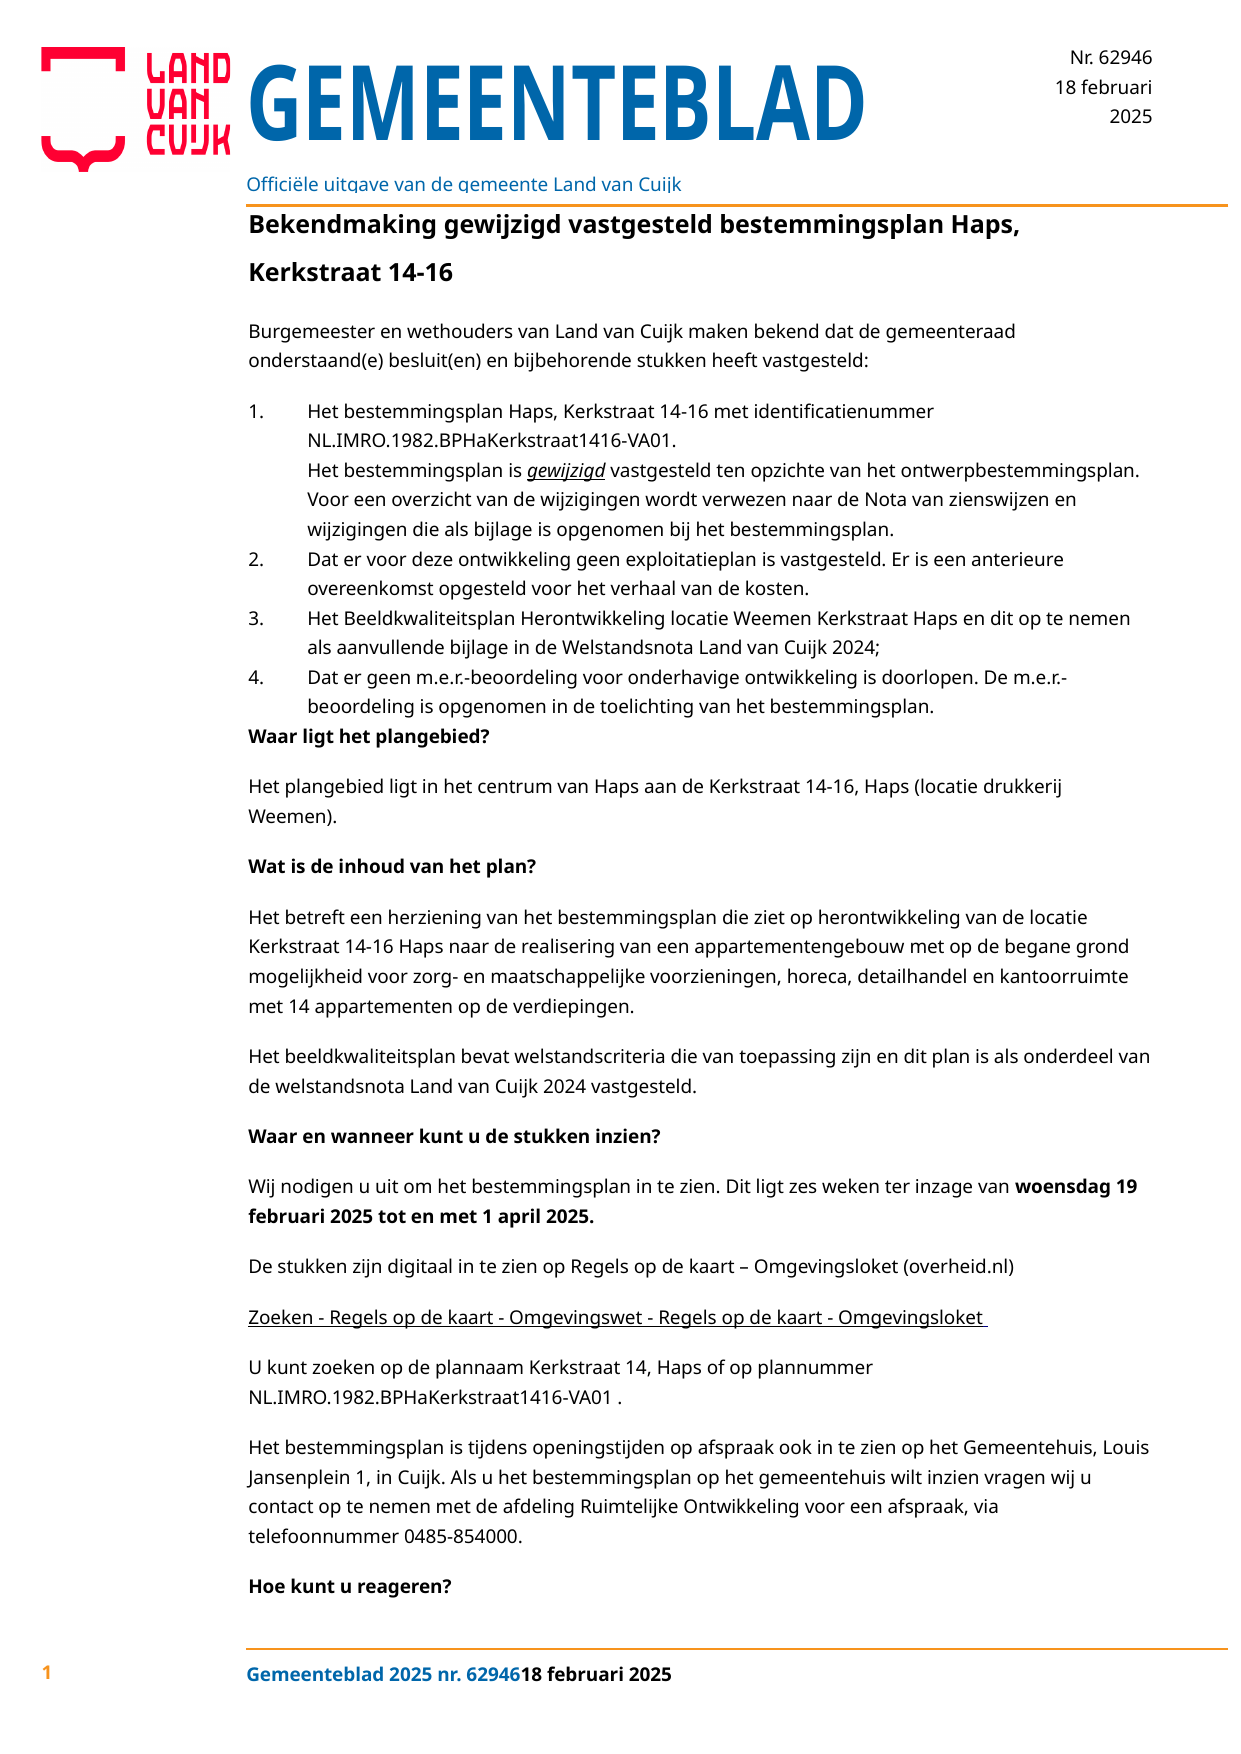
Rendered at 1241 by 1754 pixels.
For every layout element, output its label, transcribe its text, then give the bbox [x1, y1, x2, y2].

text Wij nodigen u uit om het bestemmingsplan in te zien. Dit ligt zes weken ter inzage van woensdag 19 februari 2025 tot en met 1 april 2025. [248, 1174, 1152, 1229]
text Hoe kunt u reageren? [248, 1574, 1152, 1599]
text Het betreft een herziening van het bestemmingsplan die ziet op herontwikkeling van de locatie Kerkstraat 14-16 Haps naar de realisering van een appartementengebouw met op de begane grond mogelijkheid voor zorg- en maatschappelijke voorzieningen, horeca, detailhandel en kantoorruimte met 14 appartementen op de verdiepingen. [248, 904, 1152, 1019]
text Burgemeester en wethouders van Land van Cuijk maken bekend dat de gemeenteraad onderstaand(e) besluit(en) en bijbehorende stukken heeft vastgesteld: [248, 318, 1152, 373]
list Het bestemmingsplan Haps, Kerkstraat 14-16 met identificatienummer NL.IMRO.1982.BPHaKerkstraat1416-VA01. [248, 398, 1152, 453]
text Zoeken - Regels op de kaart - Omgevingswet - Regels op de kaart - Omgevingsloket [248, 1304, 1152, 1330]
text Waar en wanneer kunt u de stukken inzien? [248, 1123, 1152, 1149]
text Waar ligt het plangebied? [248, 723, 1152, 749]
picture [41, 47, 231, 172]
text De stukken zijn digitaal in te zien op Regels op de kaart – Omgevingsloket (overheid.nl) [248, 1254, 1152, 1279]
list Dat er geen m.e.r.-beoordeling voor onderhavige ontwikkeling is doorlopen. De m.e.r.-beoordeling is opgenomen in de toelichting van het bestemmingsplan. [248, 664, 1152, 719]
text Wat is de inhoud van het plan? [248, 854, 1152, 879]
list Het bestemmingsplan is gewijzigd vastgesteld ten opzichte van het ontwerpbestemmingsplan. Voor een overzicht van de wijzigingen wordt verwezen naar de Nota van zienswijzen en wijzigingen die als bijlage is opgenomen bij het bestemmingsplan. [248, 457, 1152, 542]
text U kunt zoeken op de plannaam Kerkstraat 14, Haps of op plannummer NL.IMRO.1982.BPHaKerkstraat1416-VA01 . [248, 1354, 1152, 1410]
text Het beeldkwaliteitsplan bevat welstandscriteria die van toepassing zijn en dit plan is als onderdeel van de welstandsnota Land van Cuijk 2024 vastgesteld. [248, 1043, 1152, 1099]
text Bekendmaking gewijzigd vastgesteld bestemmingsplan Haps, Kerkstraat 14-16 [248, 207, 1152, 288]
list Het Beeldkwaliteitsplan Herontwikkeling locatie Weemen Kerkstraat Haps en dit op te nemen als aanvullende bijlage in de Welstandsnota Land van Cuijk 2024; [248, 605, 1152, 660]
list Dat er voor deze ontwikkeling geen exploitatieplan is vastgesteld. Er is een anterieure overeenkomst opgesteld voor het verhaal van de kosten. [248, 546, 1152, 601]
text Het bestemmingsplan is tijdens openingstijden op afspraak ook in te zien op het Gemeentehuis, Louis Jansenplein 1, in Cuijk. Als u het bestemmingsplan op het gemeentehuis wilt inzien vragen wij u contact op te nemen met de afdeling Ruimtelijke Ontwikkeling voor een afspraak, via telefoonnummer 0485-854000. [248, 1434, 1152, 1549]
text Het plangebied ligt in het centrum van Haps aan de Kerkstraat 14-16, Haps (locatie drukkerij Weemen). [248, 774, 1152, 829]
